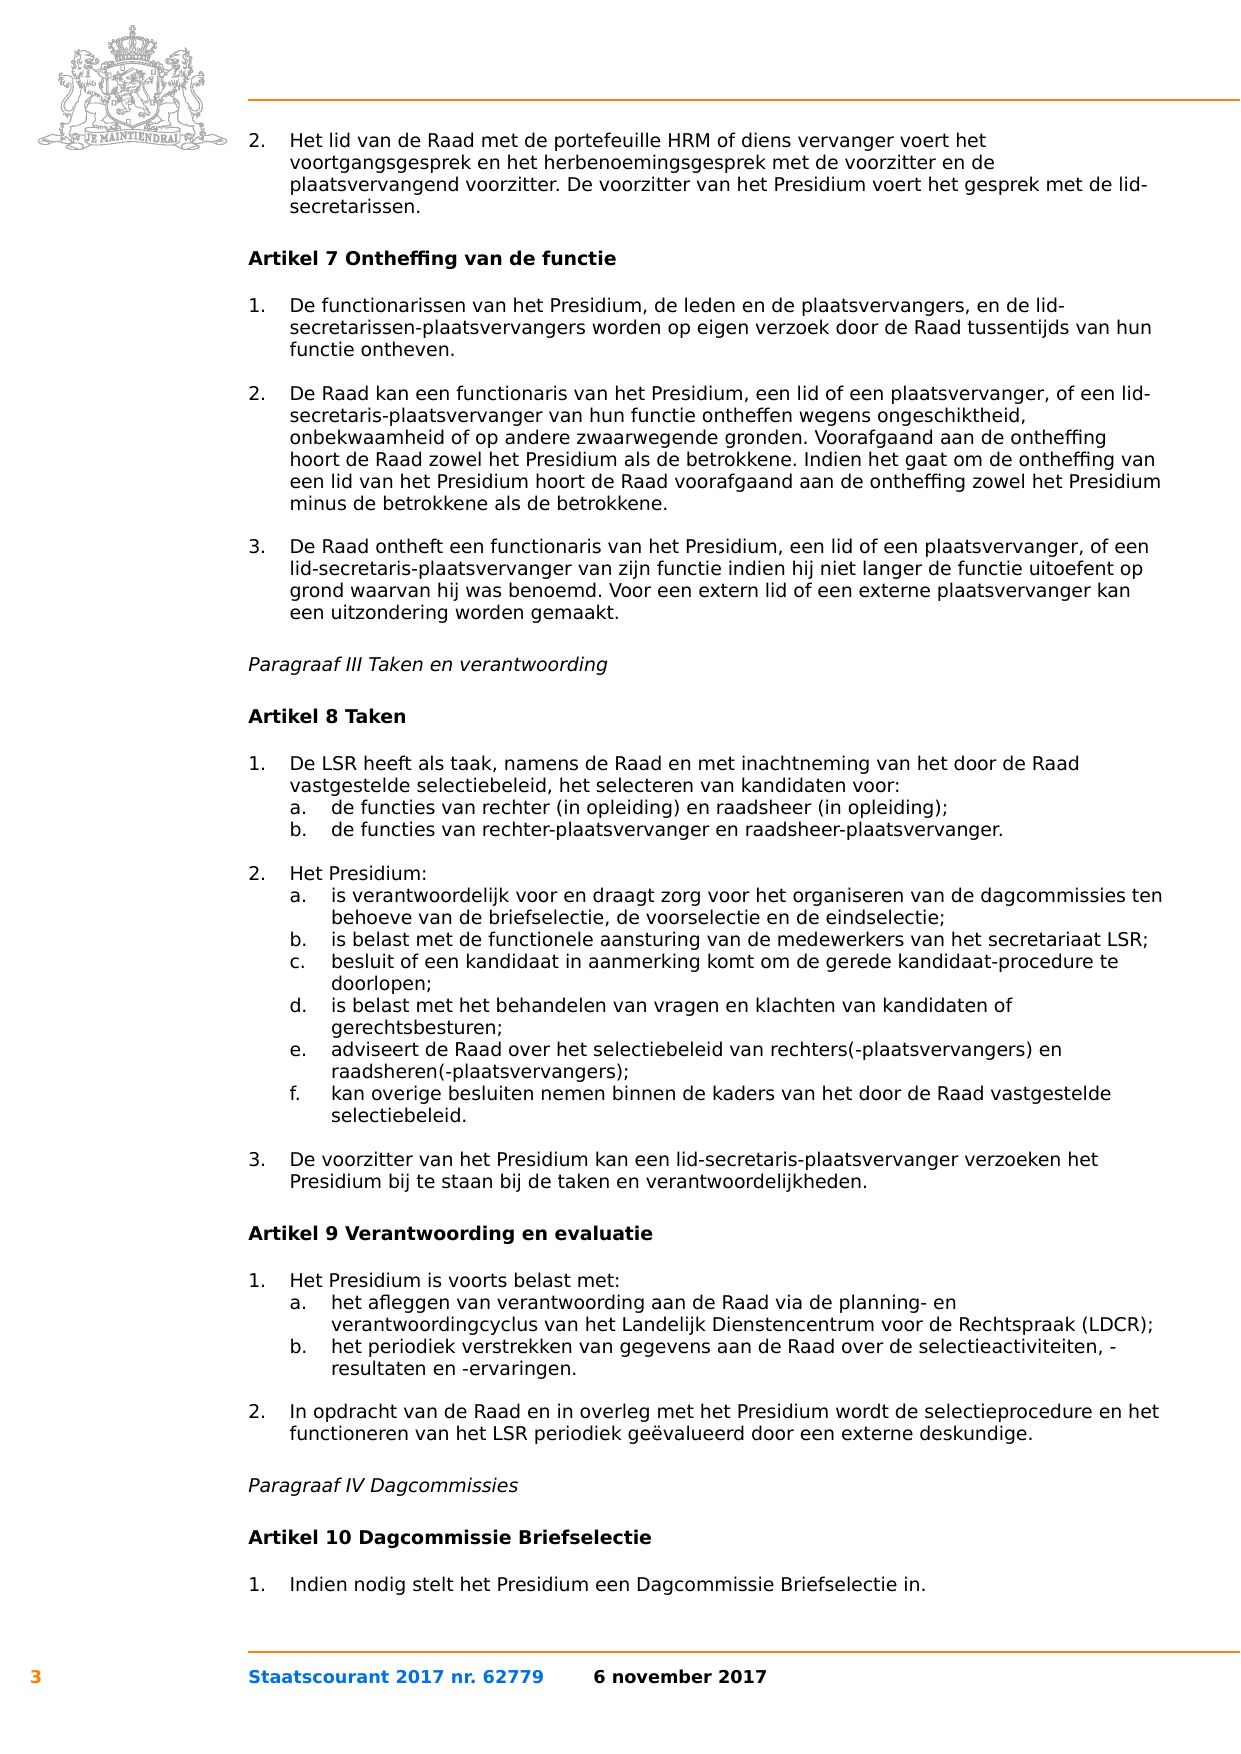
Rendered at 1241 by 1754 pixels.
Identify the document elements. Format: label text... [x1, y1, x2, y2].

text e. adviseert de Raad over het selectiebeleid van rechters(-plaatsvervangers) en raadsheren(-plaatsvervangers); [289, 1039, 1163, 1083]
subtitle Paragraaf III Taken en verantwoording [248, 654, 1163, 676]
picture [38, 25, 227, 150]
text a. het afleggen van verantwoording aan de Raad via de planning- en verantwoordingcyclus van het Landelijk Dienstencentrum voor de Rechtspraak (LDCR); [289, 1292, 1163, 1336]
text 1. De functionarissen van het Presidium, de leden en de plaatsvervangers, en de lid-secretarissen-plaatsvervangers worden op eigen verzoek door de Raad tussentijds van hun functie ontheven. [248, 295, 1163, 361]
text 1. De LSR heeft als taak, namens de Raad en met inachtneming van het door de Raad vastgestelde selectiebeleid, het selecteren van kandidaten voor: [248, 753, 1163, 797]
text b. het periodiek verstrekken van gegevens aan de Raad over de selectieactiviteiten, -resultaten en -ervaringen. [289, 1336, 1163, 1379]
subtitle Artikel 7 Ontheffing van de functie [248, 248, 1163, 270]
text b. de functies van rechter-plaatsvervanger en raadsheer-plaatsvervanger. [289, 819, 1163, 841]
text 2. In opdracht van de Raad en in overleg met het Presidium wordt de selectieprocedure en het functioneren van het LSR periodiek geëvalueerd door een externe deskundige. [248, 1401, 1163, 1445]
text 2. De Raad kan een functionaris van het Presidium, een lid of een plaatsvervanger, of een lid-secretaris-plaatsvervanger van hun functie ontheffen wegens ongeschiktheid, onbekwaamheid of op andere zwaarwegende gronden. Voorafgaand aan de ontheffing hoort de Raad zowel het Presidium als de betrokkene. Indien het gaat om de ontheffing van een lid van het Presidium hoort de Raad voorafgaand aan de ontheffing zowel het Presidium minus de betrokkene als de betrokkene. [248, 383, 1163, 514]
subtitle Artikel 10 Dagcommissie Briefselectie [248, 1527, 1163, 1549]
text 1. Het Presidium is voorts belast met: [248, 1269, 1163, 1292]
subtitle Paragraaf IV Dagcommissies [248, 1475, 1163, 1497]
text 3. De voorzitter van het Presidium kan een lid-secretaris-plaatsvervanger verzoeken het Presidium bij te staan bij de taken en verantwoordelijkheden. [248, 1149, 1163, 1193]
text 1. Indien nodig stelt het Presidium een Dagcommissie Briefselectie in. [248, 1574, 1163, 1596]
text c. besluit of een kandidaat in aanmerking komt om de gerede kandidaat-procedure te doorlopen; [289, 951, 1163, 995]
text 2. Het Presidium: [248, 863, 1163, 885]
text a. de functies van rechter (in opleiding) en raadsheer (in opleiding); [289, 797, 1163, 819]
subtitle Artikel 8 Taken [248, 706, 1163, 728]
text f. kan overige besluiten nemen binnen de kaders van het door de Raad vastgestelde selectiebeleid. [289, 1083, 1163, 1127]
text 3. De Raad ontheft een functionaris van het Presidium, een lid of een plaatsvervanger, of een lid-secretaris-plaatsvervanger van zijn functie indien hij niet langer de functie uitoefent op grond waarvan hij was benoemd. Voor een extern lid of een externe plaatsvervanger kan een uitzondering worden gemaakt. [248, 536, 1163, 624]
text a. is verantwoordelijk voor en draagt zorg voor het organiseren van de dagcommissies ten behoeve van de briefselectie, de voorselectie en de eindselectie; [289, 885, 1163, 929]
subtitle Artikel 9 Verantwoording en evaluatie [248, 1223, 1163, 1244]
text b. is belast met de functionele aansturing van de medewerkers van het secretariaat LSR; [289, 929, 1163, 951]
text d. is belast met het behandelen van vragen en klachten van kandidaten of gerechtsbesturen; [289, 995, 1163, 1039]
text 2. Het lid van de Raad met de portefeuille HRM of diens vervanger voert het voortgangsgesprek en het herbenoemingsgesprek met de voorzitter en de plaatsvervangend voorzitter. De voorzitter van het Presidium voert het gesprek met de lid-secretarissen. [248, 130, 1163, 218]
